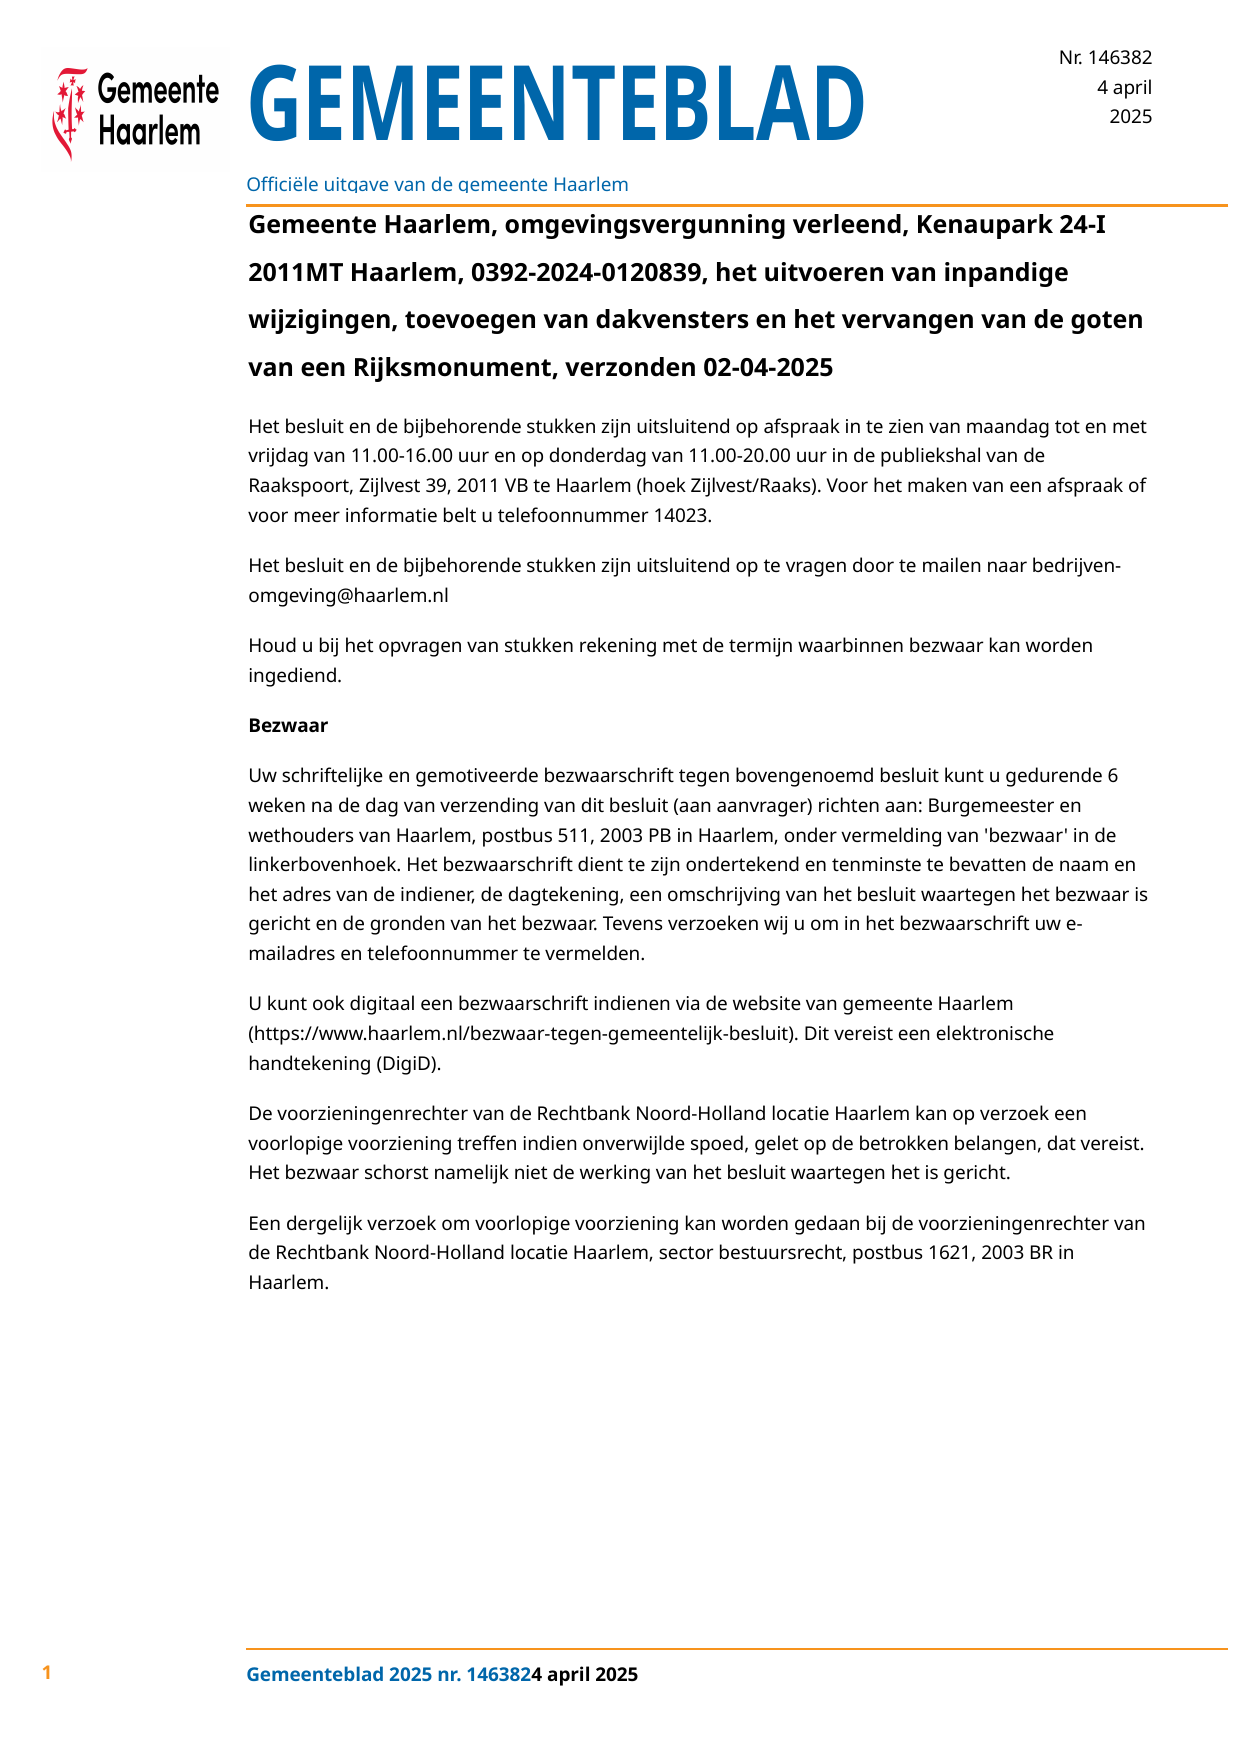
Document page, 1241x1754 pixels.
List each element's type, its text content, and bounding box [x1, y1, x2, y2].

text Het besluit en de bijbehorende stukken zijn uitsluitend op afspraak in te zien van maandag tot en met vrijdag van 11.00-16.00 uur en op donderdag van 11.00-20.00 uur in de publiekshal van de Raakspoort, Zijlvest 39, 2011 VB te Haarlem (hoek Zijlvest/Raaks). Voor het maken van een afspraak of voor meer informatie belt u telefoonnummer 14023. [248, 413, 1152, 528]
text De voorzieningenrechter van de Rechtbank Noord-Holland locatie Haarlem kan op verzoek een voorlopige voorziening treffen indien onverwijlde spoed, gelet op de betrokken belangen, dat vereist. Het bezwaar schorst namelijk niet de werking van het besluit waartegen het is gericht. [248, 1100, 1152, 1185]
text Houd u bij het opvragen van stukken rekening met de termijn waarbinnen bezwaar kan worden ingediend. [248, 632, 1152, 688]
picture [41, 47, 231, 172]
text Uw schriftelijke en gemotiveerde bezwaarschrift tegen bovengenoemd besluit kunt u gedurende 6 weken na de dag van verzending van dit besluit (aan aanvrager) richten aan: Burgemeester en wethouders van Haarlem, postbus 511, 2003 PB in Haarlem, onder vermelding van 'bezwaar' in de linkerbovenhoek. Het bezwaarschrift dient te zijn ondertekend en tenminste te bevatten de naam en het adres van de indiener, de dagtekening, een omschrijving van het besluit waartegen het bezwaar is gericht en de gronden van het bezwaar. Tevens verzoeken wij u om in het bezwaarschrift uw e-mailadres en telefoonnummer te vermelden. [248, 763, 1152, 966]
text U kunt ook digitaal een bezwaarschrift indienen via de website van gemeente Haarlem (https://www.haarlem.nl/bezwaar-tegen-gemeentelijk-besluit). Dit vereist een elektronische handtekening (DigiD). [248, 991, 1152, 1076]
text Bezwaar [248, 712, 1152, 738]
text Gemeente Haarlem, omgevingsvergunning verleend, Kenaupark 24-I 2011MT Haarlem, 0392-2024-0120839, het uitvoeren van inpandige wijzigingen, toevoegen van dakvensters en het vervangen van de goten van een Rijksmonument, verzonden 02-04-2025 [248, 207, 1152, 384]
text Het besluit en de bijbehorende stukken zijn uitsluitend op te vragen door te mailen naar bedrijven-omgeving@haarlem.nl [248, 552, 1152, 608]
text Een dergelijk verzoek om voorlopige voorziening kan worden gedaan bij de voorzieningenrechter van de Rechtbank Noord-Holland locatie Haarlem, sector bestuursrecht, postbus 1621, 2003 BR in Haarlem. [248, 1210, 1152, 1295]
